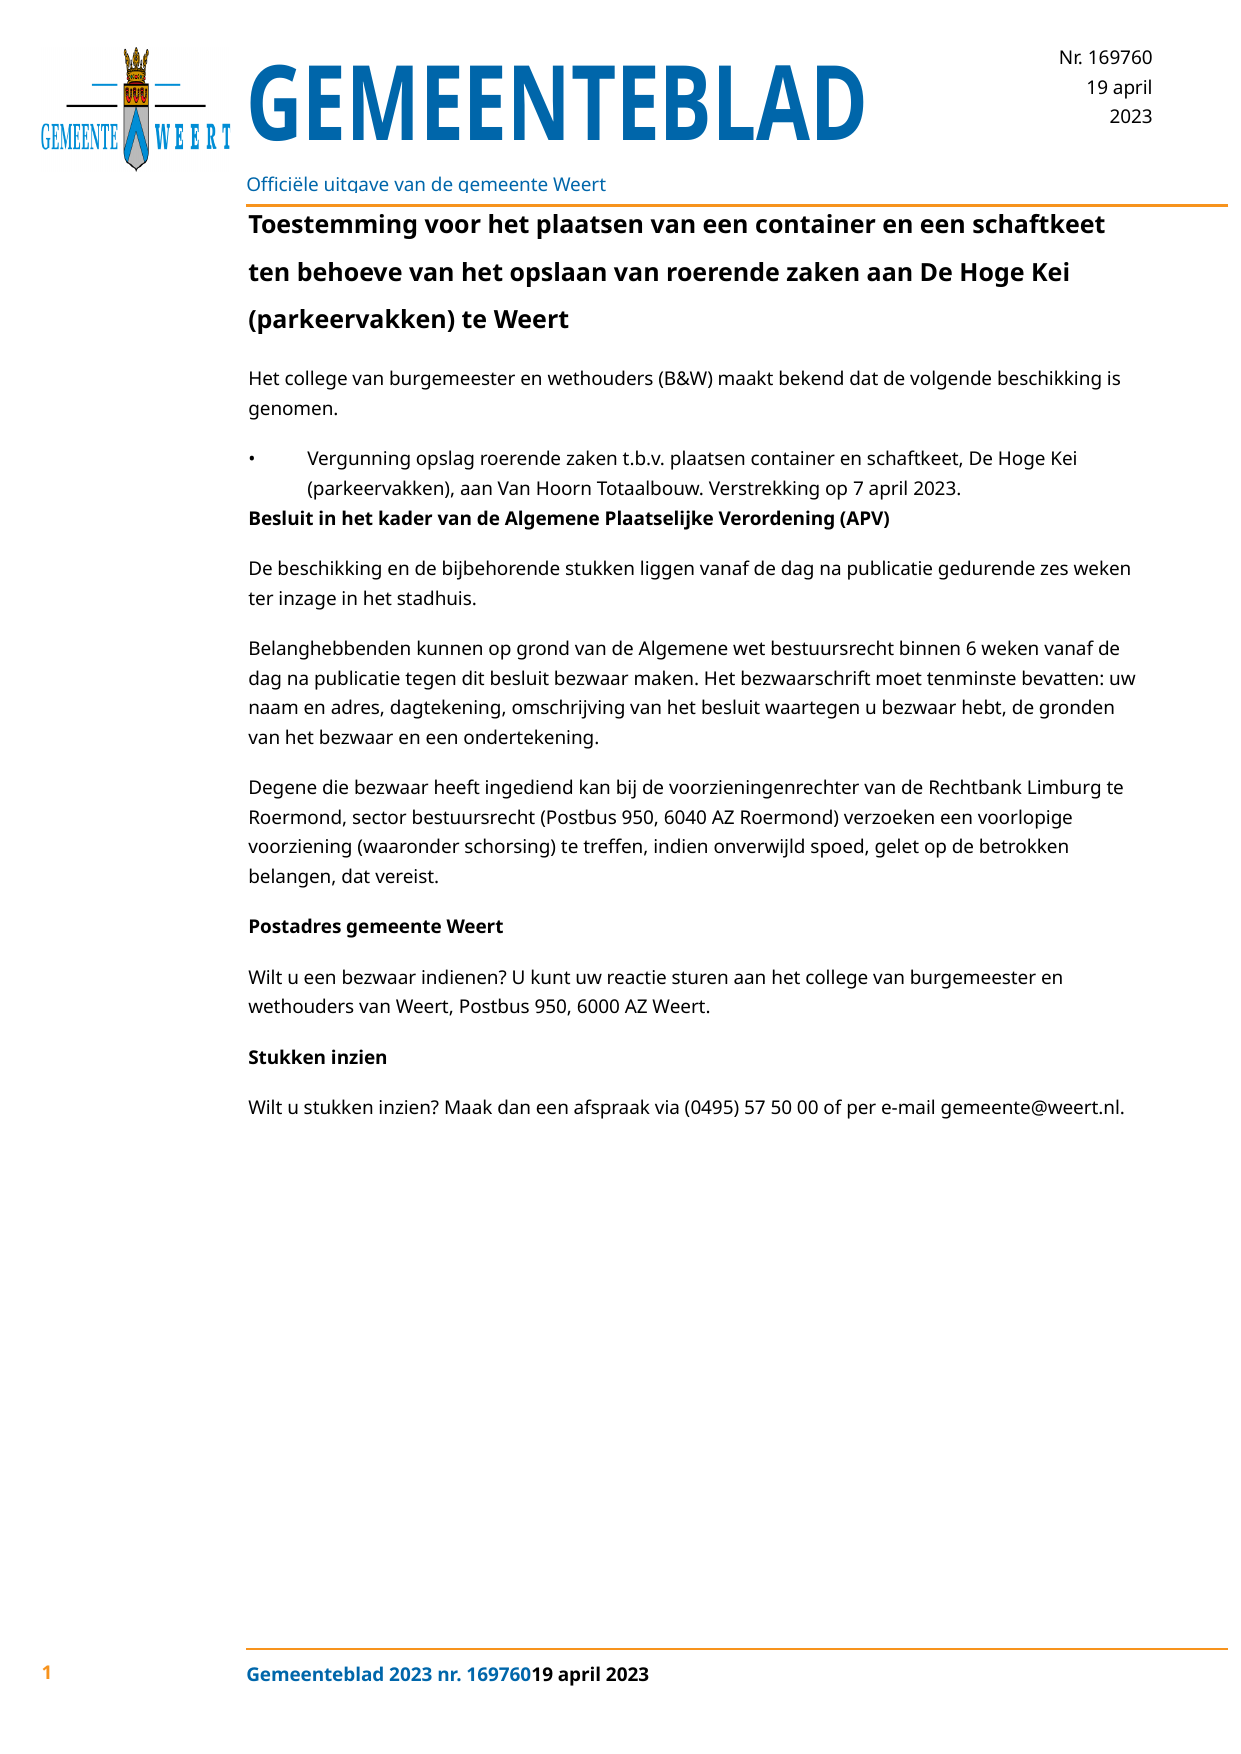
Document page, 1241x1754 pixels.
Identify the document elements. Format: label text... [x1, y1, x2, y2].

text Wilt u stukken inzien? Maak dan een afspraak via (0495) 57 50 00 of per e-mail gemeente@weert.nl. [248, 1094, 1152, 1120]
text Belanghebbenden kunnen op grond van de Algemene wet bestuursrecht binnen 6 weken vanaf de dag na publicatie tegen dit besluit bezwaar maken. Het bezwaarschrift moet tenminste bevatten: uw naam en adres, dagtekening, omschrijving van het besluit waartegen u bezwaar hebt, de gronden van het bezwaar en een ondertekening. [248, 635, 1152, 749]
text Postadres gemeente Weert [248, 913, 1152, 939]
text Wilt u een bezwaar indienen? U kunt uw reactie sturen aan het college van burgemeester en wethouders van Weert, Postbus 950, 6000 AZ Weert. [248, 964, 1152, 1019]
picture [41, 47, 231, 172]
text Toestemming voor het plaatsen van een container en een schaftkeet ten behoeve van het opslaan van roerende zaken aan De Hoge Kei (parkeervakken) te Weert [248, 207, 1152, 336]
list Vergunning opslag roerende zaken t.b.v. plaatsen container en schaftkeet, De Hoge Kei (parkeervakken), aan Van Hoorn Totaalbouw. Verstrekking op 7 april 2023. [248, 446, 1152, 501]
text Stukken inzien [248, 1044, 1152, 1069]
text De beschikking en de bijbehorende stukken liggen vanaf de dag na publicatie gedurende zes weken ter inzage in het stadhuis. [248, 555, 1152, 610]
text Besluit in het kader van de Algemene Plaatselijke Verordening (APV) [248, 505, 1152, 530]
text Degene die bezwaar heeft ingediend kan bij de voorzieningenrechter van de Rechtbank Limburg te Roermond, sector bestuursrecht (Postbus 950, 6040 AZ Roermond) verzoeken een voorlopige voorziening (waaronder schorsing) te treffen, indien onverwijld spoed, gelet op de betrokken belangen, dat vereist. [248, 774, 1152, 889]
text Het college van burgemeester en wethouders (B&W) maakt bekend dat de volgende beschikking is genomen. [248, 366, 1152, 421]
